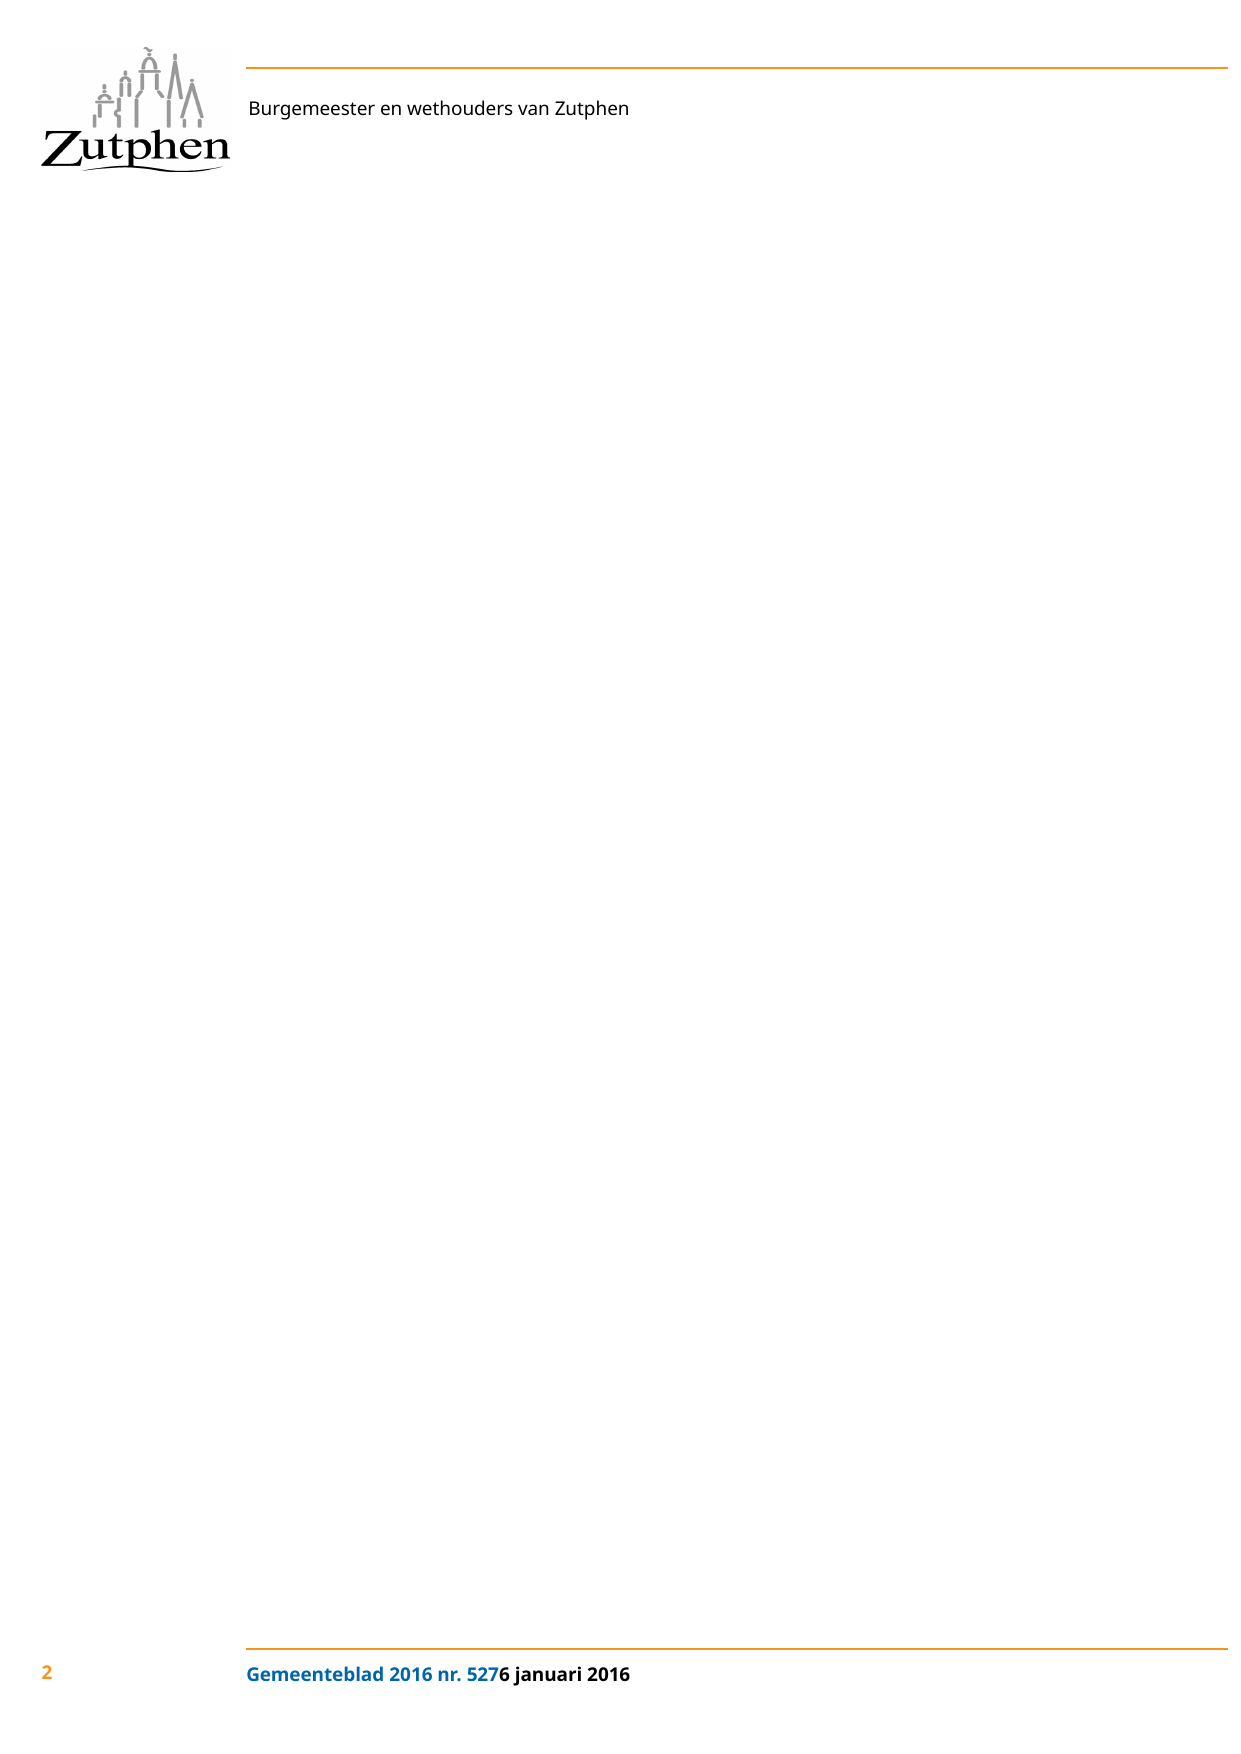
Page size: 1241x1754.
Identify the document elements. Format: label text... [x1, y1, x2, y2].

text Burgemeester en wethouders van Zutphen [248, 95, 1152, 121]
picture [41, 47, 231, 172]
